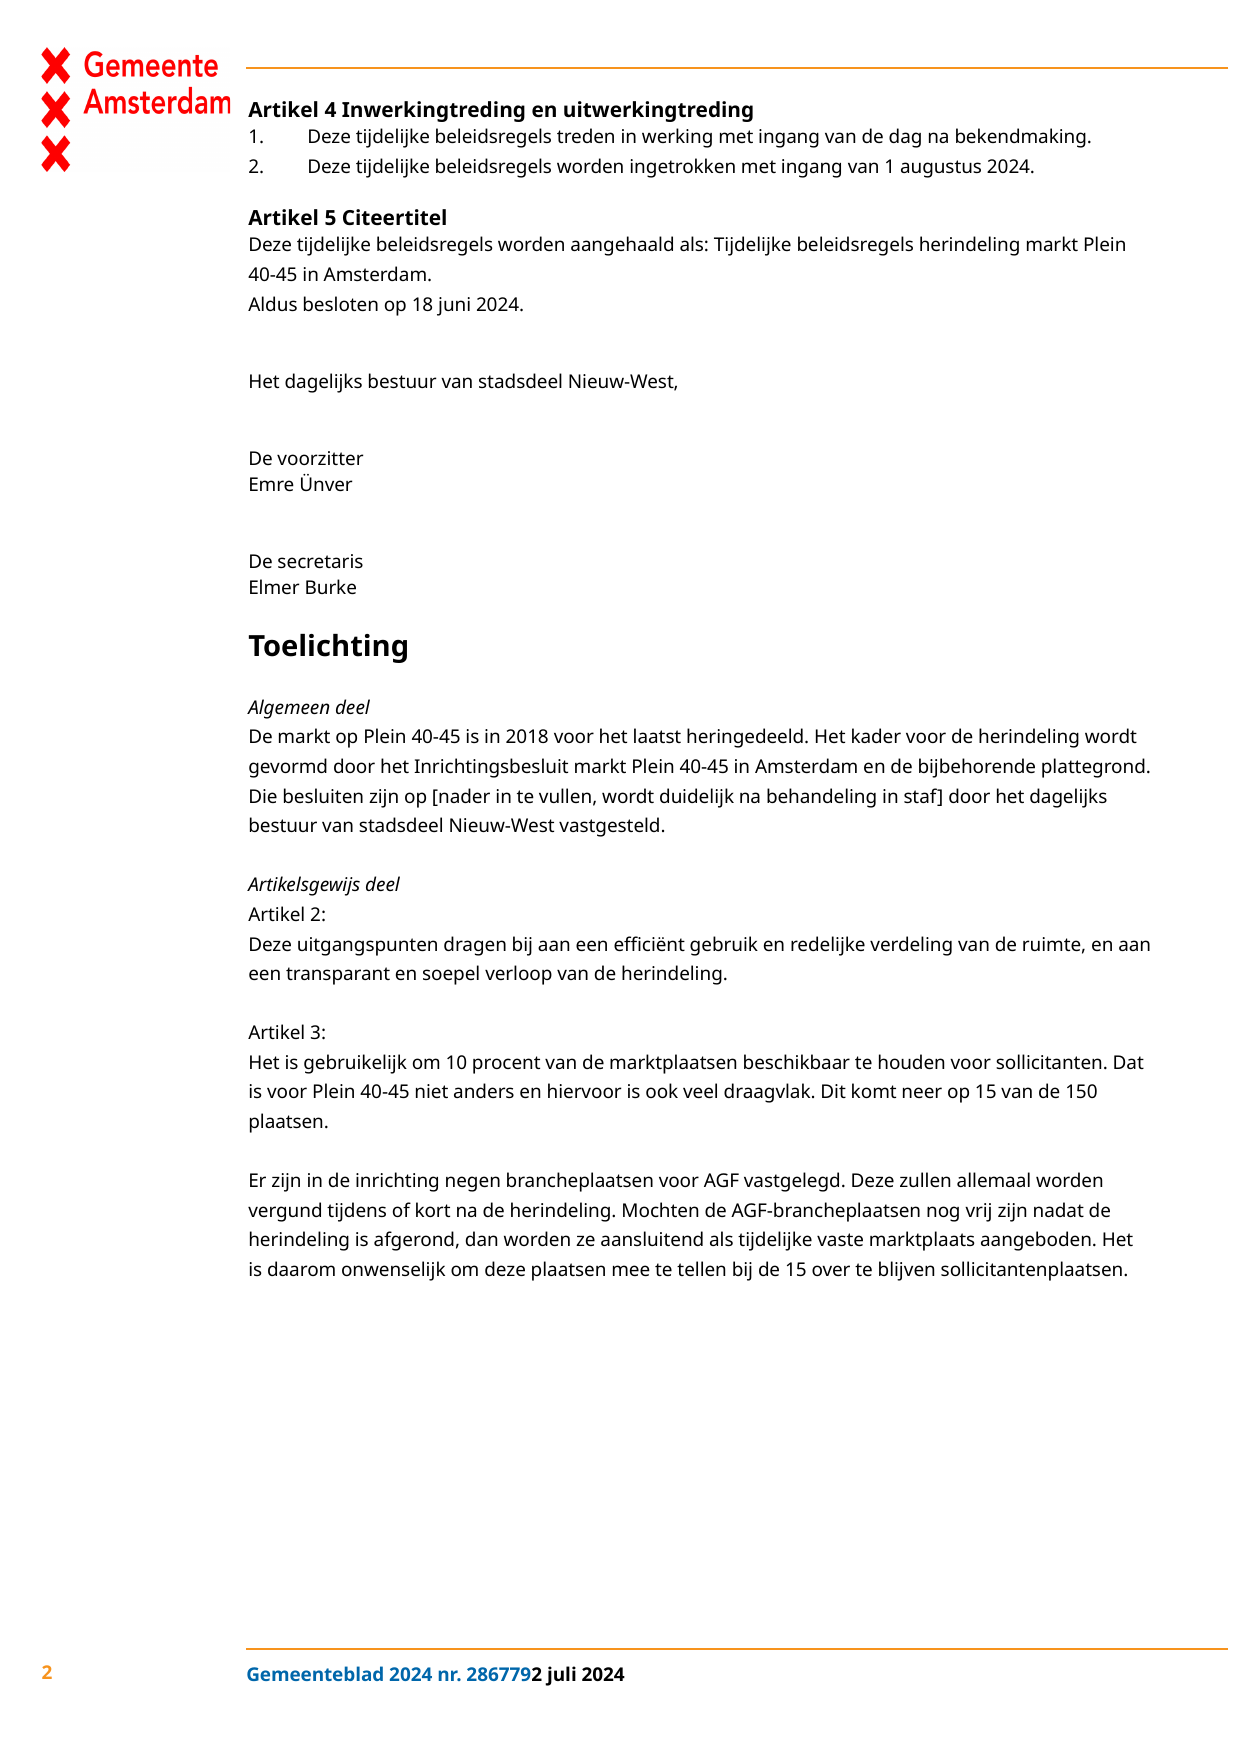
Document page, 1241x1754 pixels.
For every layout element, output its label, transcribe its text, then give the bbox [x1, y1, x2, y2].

text Aldus besloten op 18 juni 2024. [248, 291, 1152, 317]
text Het is gebruikelijk om 10 procent van de marktplaatsen beschikbaar te houden voor sollicitanten. Dat is voor Plein 40-45 niet anders en hiervoor is ook veel draagvlak. Dit komt neer op 15 van de 150 plaatsen. [248, 1049, 1152, 1134]
list Deze tijdelijke beleidsregels treden in werking met ingang van de dag na bekendmaking. [248, 123, 1152, 149]
text Deze tijdelijke beleidsregels worden aangehaald als: Tijdelijke beleidsregels herindeling markt Plein 40-45 in Amsterdam. [248, 232, 1152, 287]
text Deze uitgangspunten dragen bij aan een efficiënt gebruik en redelijke verdeling van de ruimte, en aan een transparant en soepel verloop van de herindeling. [248, 931, 1152, 986]
list Deze tijdelijke beleidsregels worden ingetrokken met ingang van 1 augustus 2024. [248, 153, 1152, 178]
text De voorzitter [248, 445, 1152, 471]
text De secretaris [248, 548, 1152, 574]
text Artikel 3: [248, 1019, 1152, 1045]
text Toelichting [248, 625, 1152, 665]
text Artikelsgewijs deel [248, 872, 1152, 897]
text Artikel 5 Citeertitel [248, 203, 1152, 232]
text Algemeen deel [248, 694, 1152, 720]
text Elmer Burke [248, 574, 1152, 599]
text Het dagelijks bestuur van stadsdeel Nieuw-West, [248, 368, 1152, 394]
text De markt op Plein 40-45 is in 2018 voor het laatst heringedeeld. Het kader voor de herindeling wordt gevormd door het Inrichtingsbesluit markt Plein 40-45 in Amsterdam en de bijbehorende plattegrond. Die besluiten zijn op [nader in te vullen, wordt duidelijk na behandeling in staf] door het dagelijks bestuur van stadsdeel Nieuw-West vastgesteld. [248, 724, 1152, 838]
text Artikel 4 Inwerkingtreding en uitwerkingtreding [248, 95, 1152, 123]
picture [41, 47, 231, 172]
text Er zijn in de inrichting negen brancheplaatsen voor AGF vastgelegd. Deze zullen allemaal worden vergund tijdens of kort na de herindeling. Mochten de AGF-brancheplaatsen nog vrij zijn nadat de herindeling is afgerond, dan worden ze aansluitend als tijdelijke vaste marktplaats aangeboden. Het is daarom onwenselijk om deze plaatsen mee te tellen bij de 15 over te blijven sollicitantenplaatsen. [248, 1167, 1152, 1282]
text Artikel 2: [248, 901, 1152, 927]
text Emre Ünver [248, 471, 1152, 497]
